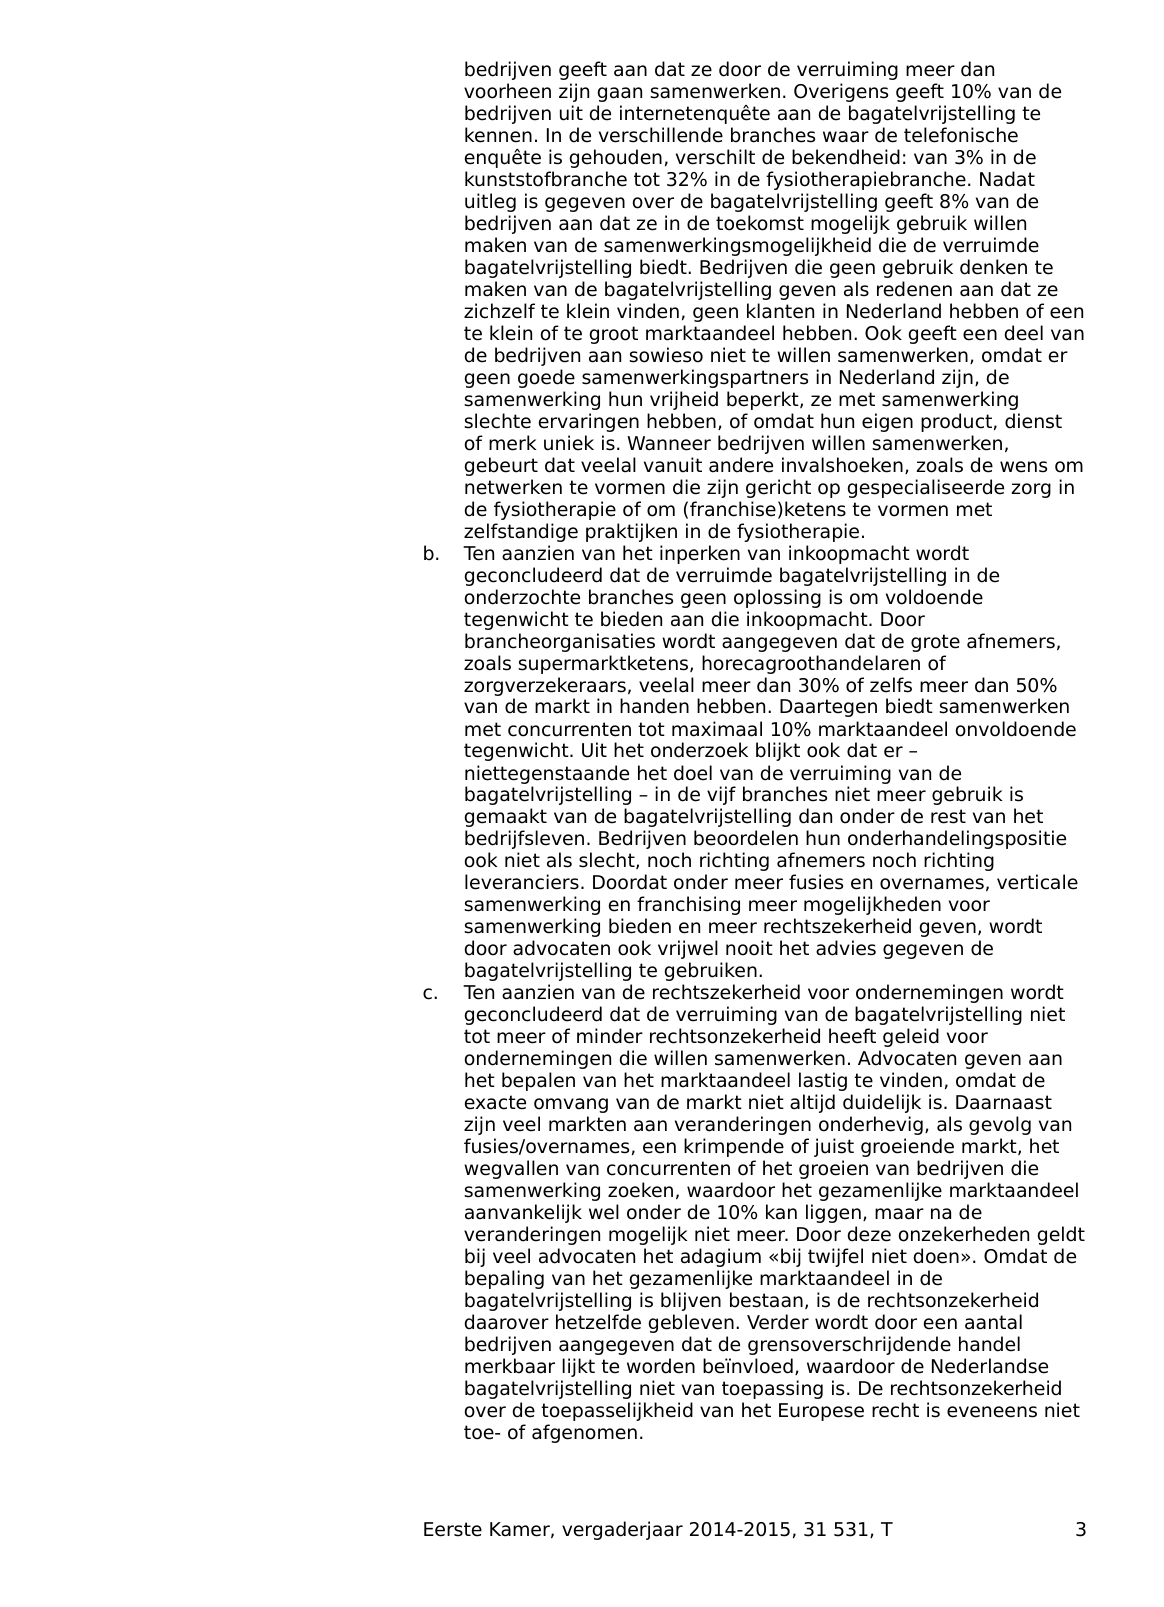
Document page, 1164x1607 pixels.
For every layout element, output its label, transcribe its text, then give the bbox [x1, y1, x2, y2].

text bedrijven geeft aan dat ze door de verruiming meer dan voorheen zijn gaan samenwerken. Overigens geeft 10% van de bedrijven uit de internetenquête aan de bagatelvrijstelling te kennen. In de verschillende branches waar de telefonische enquête is gehouden, verschilt de bekendheid: van 3% in de kunststofbranche tot 32% in de fysiotherapiebranche. Nadat uitleg is gegeven over de bagatelvrijstelling geeft 8% van de bedrijven aan dat ze in de toekomst mogelijk gebruik willen maken van de samenwerkingsmogelijkheid die de verruimde bagatelvrijstelling biedt. Bedrijven die geen gebruik denken te maken van de bagatelvrijstelling geven als redenen aan dat ze zichzelf te klein vinden, geen klanten in Nederland hebben of een te klein of te groot marktaandeel hebben. Ook geeft een deel van de bedrijven aan sowieso niet te willen samenwerken, omdat er geen goede samenwerkingspartners in Nederland zijn, de samenwerking hun vrijheid beperkt, ze met samenwerking slechte ervaringen hebben, of omdat hun eigen product, dienst of merk uniek is. Wanneer bedrijven willen samenwerken, gebeurt dat veelal vanuit andere invalshoeken, zoals de wens om netwerken te vormen die zijn gericht op gespecialiseerde zorg in de fysiotherapie of om (franchise)ketens te vormen met zelfstandige praktijken in de fysiotherapie. [422, 59, 1087, 543]
text b. Ten aanzien van het inperken van inkoopmacht wordt geconcludeerd dat de verruimde bagatelvrijstelling in de onderzochte branches geen oplossing is om voldoende tegenwicht te bieden aan die inkoopmacht. Door brancheorganisaties wordt aangegeven dat de grote afnemers, zoals supermarktketens, horecagroothandelaren of zorgverzekeraars, veelal meer dan 30% of zelfs meer dan 50% van de markt in handen hebben. Daartegen biedt samenwerken met concurrenten tot maximaal 10% marktaandeel onvoldoende tegenwicht. Uit het onderzoek blijkt ook dat er – niettegenstaande het doel van de verruiming van de bagatelvrijstelling – in de vijf branches niet meer gebruik is gemaakt van de bagatelvrijstelling dan onder de rest van het bedrijfsleven. Bedrijven beoordelen hun onderhandelingspositie ook niet als slecht, noch richting afnemers noch richting leveranciers. Doordat onder meer fusies en overnames, verticale samenwerking en franchising meer mogelijkheden voor samenwerking bieden en meer rechtszekerheid geven, wordt door advocaten ook vrijwel nooit het advies gegeven de bagatelvrijstelling te gebruiken. [422, 543, 1087, 982]
text c. Ten aanzien van de rechtszekerheid voor ondernemingen wordt geconcludeerd dat de verruiming van de bagatelvrijstelling niet tot meer of minder rechtsonzekerheid heeft geleid voor ondernemingen die willen samenwerken. Advocaten geven aan het bepalen van het marktaandeel lastig te vinden, omdat de exacte omvang van de markt niet altijd duidelijk is. Daarnaast zijn veel markten aan veranderingen onderhevig, als gevolg van fusies/overnames, een krimpende of juist groeiende markt, het wegvallen van concurrenten of het groeien van bedrijven die samenwerking zoeken, waardoor het gezamenlijke marktaandeel aanvankelijk wel onder de 10% kan liggen, maar na de veranderingen mogelijk niet meer. Door deze onzekerheden geldt bij veel advocaten het adagium «bij twijfel niet doen». Omdat de bepaling van het gezamenlijke marktaandeel in de bagatelvrijstelling is blijven bestaan, is de rechtsonzekerheid daarover hetzelfde gebleven. Verder wordt door een aantal bedrijven aangegeven dat de grensoverschrijdende handel merkbaar lijkt te worden beïnvloed, waardoor de Nederlandse bagatelvrijstelling niet van toepassing is. De rechtsonzekerheid over de toepasselijkheid van het Europese recht is eveneens niet toe- of afgenomen. [422, 982, 1087, 1444]
